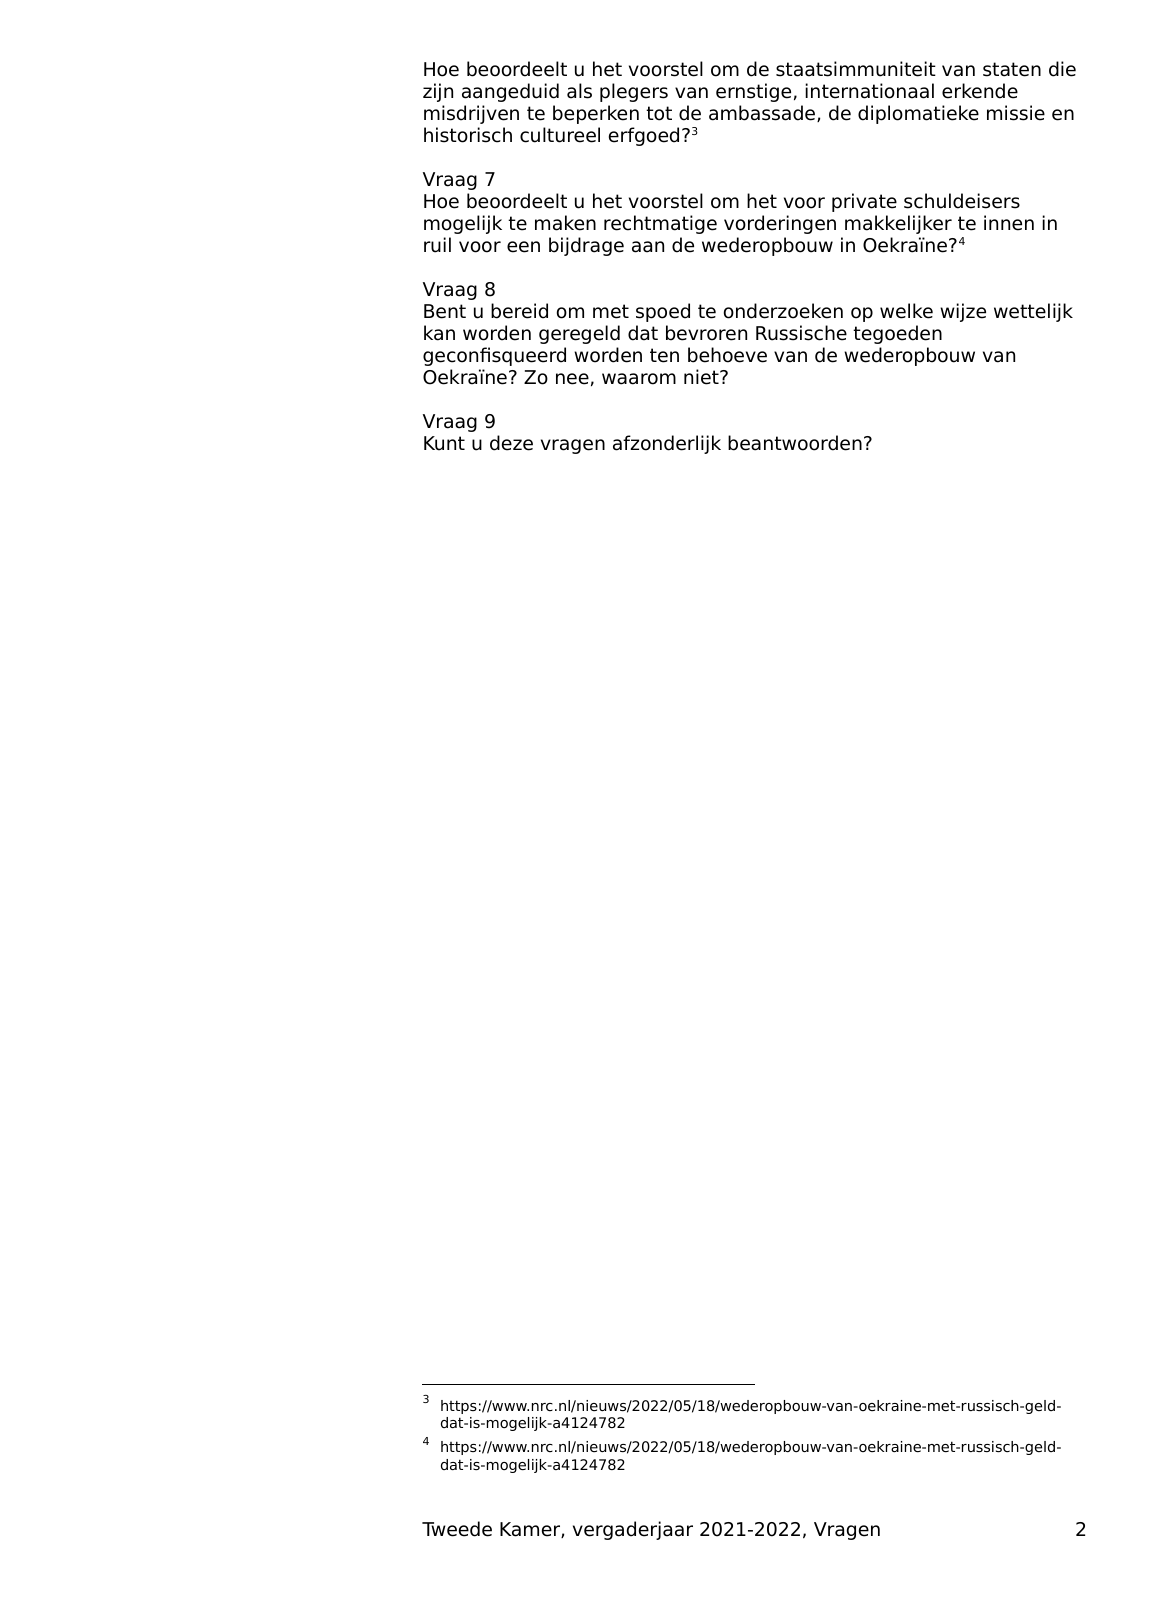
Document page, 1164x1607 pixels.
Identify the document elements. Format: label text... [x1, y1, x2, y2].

text Vraag 9 [422, 411, 1087, 433]
text https://www.nrc.nl/nieuws/2022/05/18/wederopbouw-van-oekraine-met-russisch-geld-dat-is-mogelijk-a4124782 [422, 1435, 1087, 1474]
text https://www.nrc.nl/nieuws/2022/05/18/wederopbouw-van-oekraine-met-russisch-geld-dat-is-mogelijk-a4124782 [422, 1393, 1087, 1432]
text Bent u bereid om met spoed te onderzoeken op welke wijze wettelijk kan worden geregeld dat bevroren Russische tegoeden geconfisqueerd worden ten behoeve van de wederopbouw van Oekraïne? Zo nee, waarom niet? [422, 301, 1087, 389]
text Vraag 7 [422, 169, 1087, 191]
text Kunt u deze vragen afzonderlijk beantwoorden? [422, 433, 1087, 455]
text Vraag 8 [422, 279, 1087, 301]
text Hoe beoordeelt u het voorstel om het voor private schuldeisers mogelijk te maken rechtmatige vorderingen makkelijker te innen in ruil voor een bijdrage aan de wederopbouw in Oekraïne? [422, 191, 1087, 257]
text Hoe beoordeelt u het voorstel om de staatsimmuniteit van staten die zijn aangeduid als plegers van ernstige, internationaal erkende misdrijven te beperken tot de ambassade, de diplomatieke missie en historisch cultureel erfgoed? [422, 59, 1087, 147]
